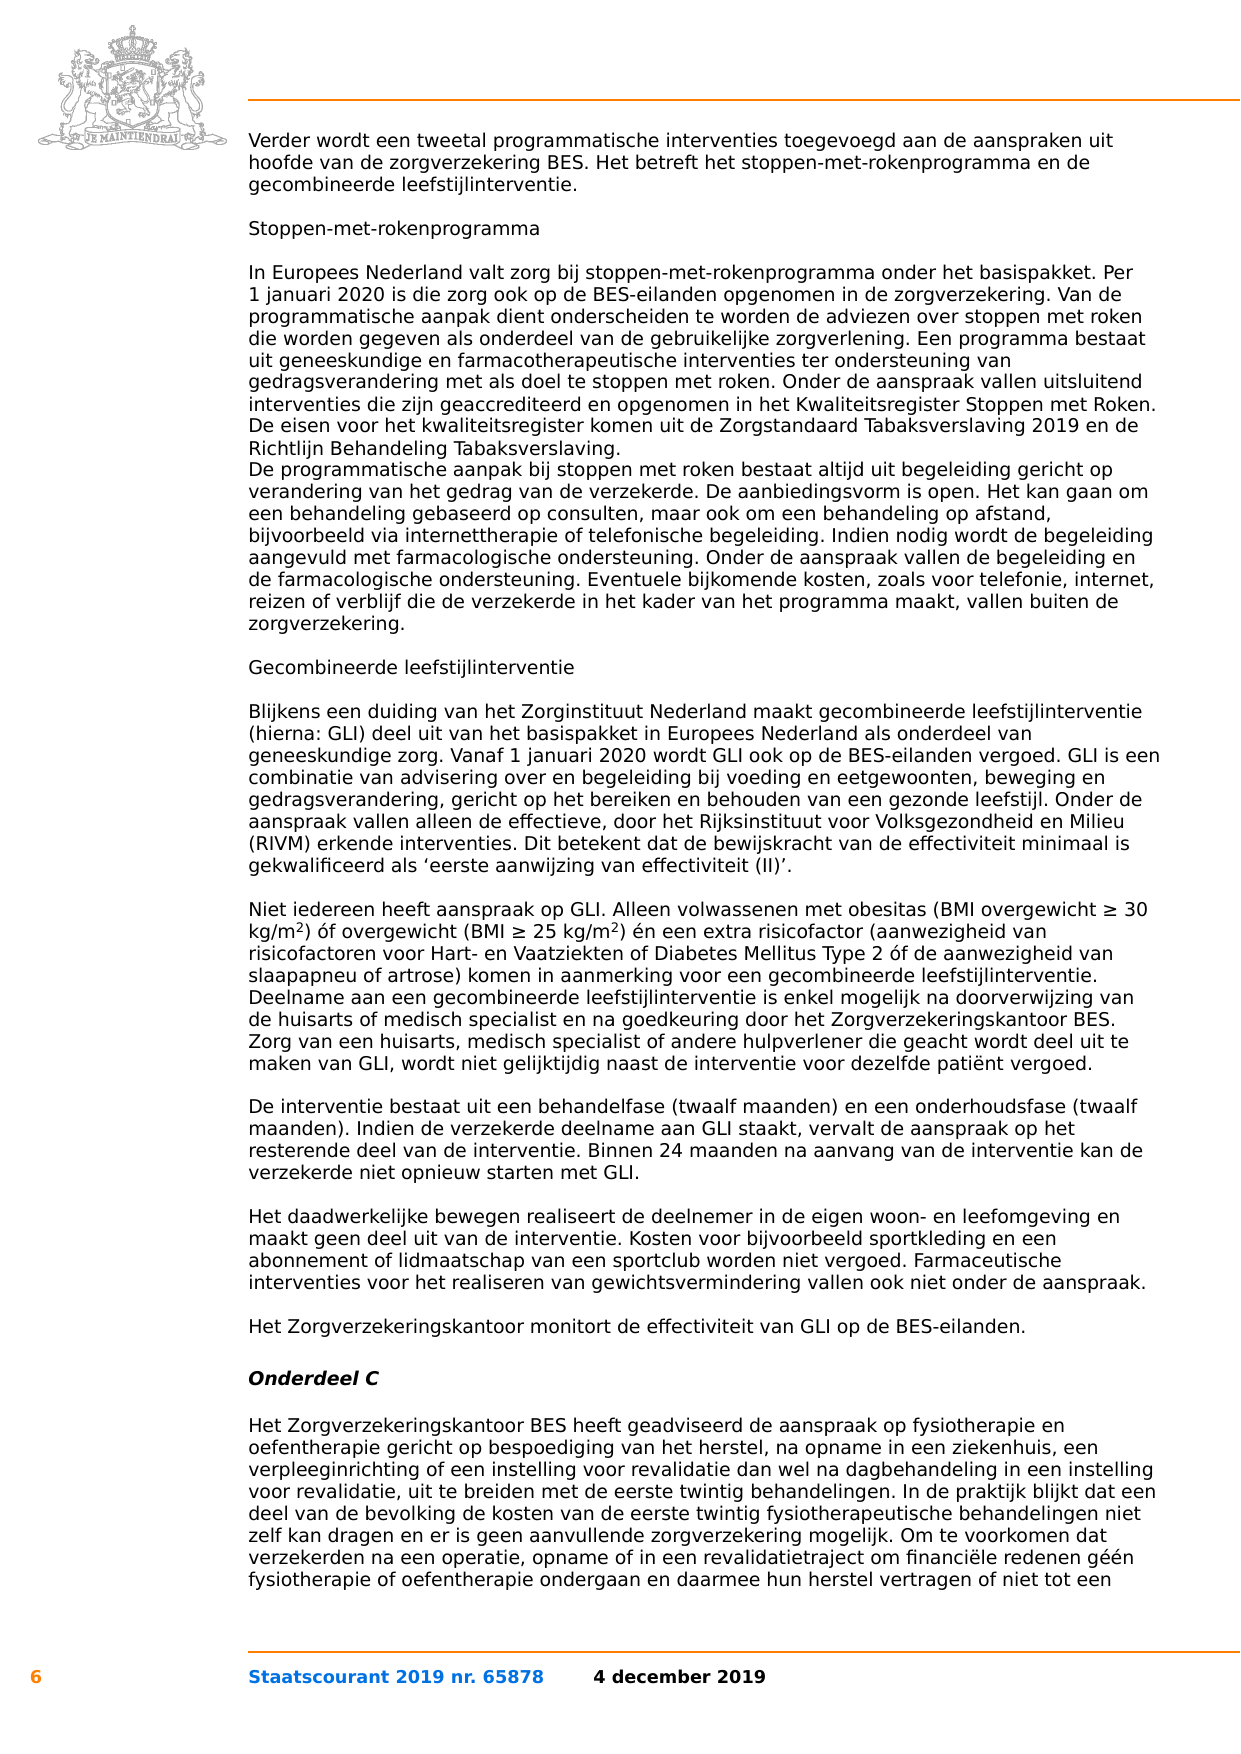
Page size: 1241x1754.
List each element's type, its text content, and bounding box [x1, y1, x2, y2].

text Stoppen-met-rokenprogramma [248, 218, 1163, 240]
subtitle Onderdeel C [248, 1368, 1163, 1390]
picture [38, 25, 227, 150]
text Gecombineerde leefstijlinterventie [248, 657, 1163, 679]
text Het daadwerkelijke bewegen realiseert de deelnemer in de eigen woon- en leefomgeving en maakt geen deel uit van de interventie. Kosten voor bijvoorbeeld sportkleding en een abonnement of lidmaatschap van een sportclub worden niet vergoed. Farmaceutische interventies voor het realiseren van gewichtsvermindering vallen ook niet onder de aanspraak. [248, 1206, 1163, 1294]
text De programmatische aanpak bij stoppen met roken bestaat altijd uit begeleiding gericht op verandering van het gedrag van de verzekerde. De aanbiedingsvorm is open. Het kan gaan om een behandeling gebaseerd op consulten, maar ook om een behandeling op afstand, bijvoorbeeld via internettherapie of telefonische begeleiding. Indien nodig wordt de begeleiding aangevuld met farmacologische ondersteuning. Onder de aanspraak vallen de begeleiding en de farmacologische ondersteuning. Eventuele bijkomende kosten, zoals voor telefonie, internet, reizen of verblijf die de verzekerde in het kader van het programma maakt, vallen buiten de zorgverzekering. [248, 459, 1163, 635]
text Blijkens een duiding van het Zorginstituut Nederland maakt gecombineerde leefstijlinterventie (hierna: GLI) deel uit van het basispakket in Europees Nederland als onderdeel van geneeskundige zorg. Vanaf 1 januari 2020 wordt GLI ook op de BES-eilanden vergoed. GLI is een combinatie van advisering over en begeleiding bij voeding en eetgewoonten, beweging en gedragsverandering, gericht op het bereiken en behouden van een gezonde leefstijl. Onder de aanspraak vallen alleen de effectieve, door het Rijksinstituut voor Volksgezondheid en Milieu (RIVM) erkende interventies. Dit betekent dat de bewijskracht van de effectiviteit minimaal is gekwalificeerd als ‘eerste aanwijzing van effectiviteit (II)’. [248, 701, 1163, 877]
text Verder wordt een tweetal programmatische interventies toegevoegd aan de aanspraken uit hoofde van de zorgverzekering BES. Het betreft het stoppen-met-rokenprogramma en de gecombineerde leefstijlinterventie. [248, 130, 1163, 196]
text Het Zorgverzekeringskantoor BES heeft geadviseerd de aanspraak op fysiotherapie en oefentherapie gericht op bespoediging van het herstel, na opname in een ziekenhuis, een verpleeginrichting of een instelling voor revalidatie dan wel na dagbehandeling in een instelling voor revalidatie, uit te breiden met de eerste twintig behandelingen. In de praktijk blijkt dat een deel van de bevolking de kosten van de eerste twintig fysiotherapeutische behandelingen niet zelf kan dragen en er is geen aanvullende zorgverzekering mogelijk. Om te voorkomen dat verzekerden na een operatie, opname of in een revalidatietraject om financiële redenen géén fysiotherapie of oefentherapie ondergaan en daarmee hun herstel vertragen of niet tot een [248, 1415, 1163, 1591]
text In Europees Nederland valt zorg bij stoppen-met-rokenprogramma onder het basispakket. Per 1 januari 2020 is die zorg ook op de BES-eilanden opgenomen in de zorgverzekering. Van de programmatische aanpak dient onderscheiden te worden de adviezen over stoppen met roken die worden gegeven als onderdeel van de gebruikelijke zorgverlening. Een programma bestaat uit geneeskundige en farmacotherapeutische interventies ter ondersteuning van gedragsverandering met als doel te stoppen met roken. Onder de aanspraak vallen uitsluitend interventies die zijn geaccrediteerd en opgenomen in het Kwaliteitsregister Stoppen met Roken. De eisen voor het kwaliteitsregister komen uit de Zorgstandaard Tabaksverslaving 2019 en de Richtlijn Behandeling Tabaksverslaving. [248, 262, 1163, 459]
text De interventie bestaat uit een behandelfase (twaalf maanden) en een onderhoudsfase (twaalf maanden). Indien de verzekerde deelname aan GLI staakt, vervalt de aanspraak op het resterende deel van de interventie. Binnen 24 maanden na aanvang van de interventie kan de verzekerde niet opnieuw starten met GLI. [248, 1096, 1163, 1184]
text Niet iedereen heeft aanspraak op GLI. Alleen volwassenen met obesitas (BMI overgewicht ≥ 30 kg/m2) óf overgewicht (BMI ≥ 25 kg/m2) én een extra risicofactor (aanwezigheid van risicofactoren voor Hart- en Vaatziekten of Diabetes Mellitus Type 2 óf de aanwezigheid van slaapapneu of artrose) komen in aanmerking voor een gecombineerde leefstijlinterventie. Deelname aan een gecombineerde leefstijlinterventie is enkel mogelijk na doorverwijzing van de huisarts of medisch specialist en na goedkeuring door het Zorgverzekeringskantoor BES. Zorg van een huisarts, medisch specialist of andere hulpverlener die geacht wordt deel uit te maken van GLI, wordt niet gelijktijdig naast de interventie voor dezelfde patiënt vergoed. [248, 899, 1163, 1074]
text Het Zorgverzekeringskantoor monitort de effectiviteit van GLI op de BES-eilanden. [248, 1316, 1163, 1338]
